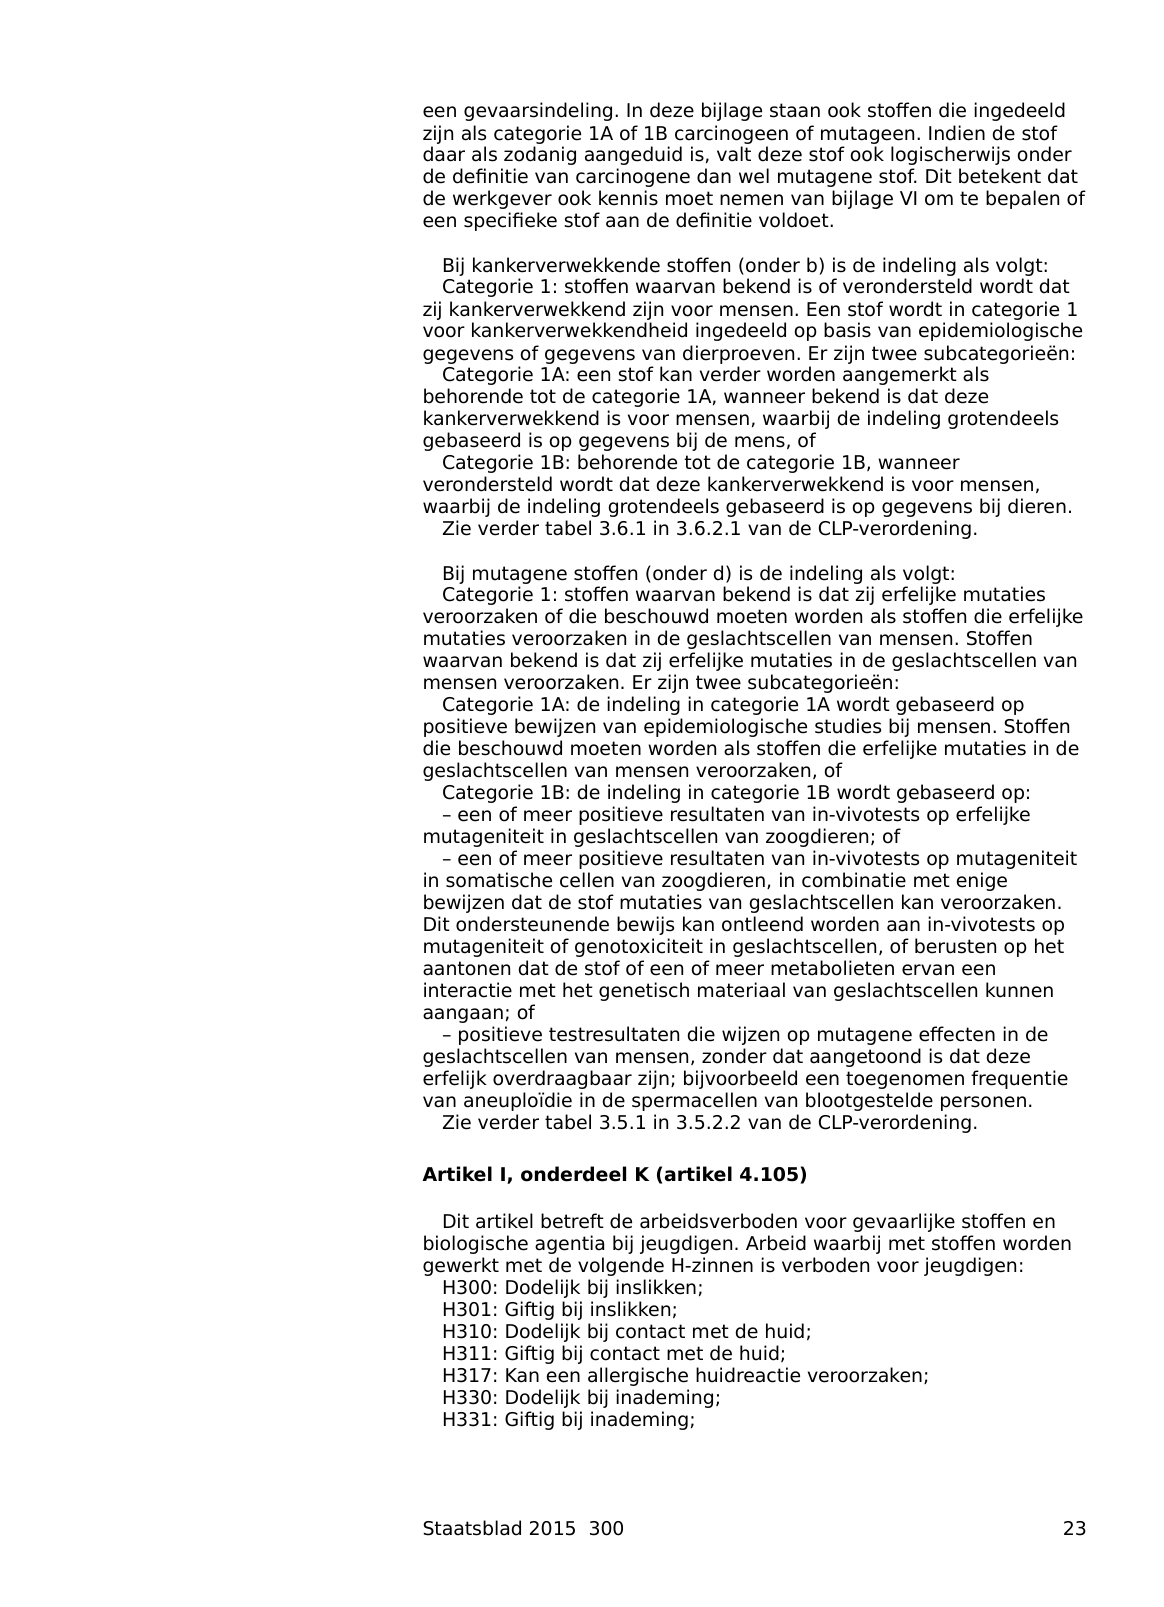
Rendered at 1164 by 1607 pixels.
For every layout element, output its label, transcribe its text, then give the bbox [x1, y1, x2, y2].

text een gevaarsindeling. In deze bijlage staan ook stoffen die ingedeeld zijn als categorie 1A of 1B carcinogeen of mutageen. Indien de stof daar als zodanig aangeduid is, valt deze stof ook logischerwijs onder de definitie van carcinogene dan wel mutagene stof. Dit betekent dat de werkgever ook kennis moet nemen van bijlage VI om te bepalen of een specifieke stof aan de definitie voldoet. [422, 100, 1087, 232]
text – een of meer positieve resultaten van in-vivotests op mutageniteit in somatische cellen van zoogdieren, in combinatie met enige bewijzen dat de stof mutaties van geslachtscellen kan veroorzaken. Dit ondersteunende bewijs kan ontleend worden aan in-vivotests op mutageniteit of genotoxiciteit in geslachtscellen, of berusten op het aantonen dat de stof of een of meer metabolieten ervan een interactie met het genetisch materiaal van geslachtscellen kunnen aangaan; of [422, 848, 1087, 1024]
text Categorie 1B: behorende tot de categorie 1B, wanneer verondersteld wordt dat deze kankerverwekkend is voor mensen, waarbij de indeling grotendeels gebaseerd is op gegevens bij dieren. [422, 452, 1087, 518]
subtitle Artikel I, onderdeel K (artikel 4.105) [422, 1164, 1087, 1186]
text Categorie 1B: de indeling in categorie 1B wordt gebaseerd op: [422, 782, 1087, 804]
text Zie verder tabel 3.5.1 in 3.5.2.2 van de CLP-verordening. [422, 1112, 1087, 1134]
text H310: Dodelijk bij contact met de huid; [422, 1321, 1087, 1343]
text H301: Giftig bij inslikken; [422, 1299, 1087, 1321]
text Categorie 1A: de indeling in categorie 1A wordt gebaseerd op positieve bewijzen van epidemiologische studies bij mensen. Stoffen die beschouwd moeten worden als stoffen die erfelijke mutaties in de geslachtscellen van mensen veroorzaken, of [422, 694, 1087, 782]
text Bij mutagene stoffen (onder d) is de indeling als volgt: [422, 562, 1087, 584]
text – positieve testresultaten die wijzen op mutagene effecten in de geslachtscellen van mensen, zonder dat aangetoond is dat deze erfelijk overdraagbaar zijn; bijvoorbeeld een toegenomen frequentie van aneuploïdie in de spermacellen van blootgestelde personen. [422, 1024, 1087, 1112]
text H300: Dodelijk bij inslikken; [422, 1277, 1087, 1299]
text – een of meer positieve resultaten van in-vivotests op erfelijke mutageniteit in geslachtscellen van zoogdieren; of [422, 804, 1087, 848]
text H317: Kan een allergische huidreactie veroorzaken; [422, 1365, 1087, 1387]
text Zie verder tabel 3.6.1 in 3.6.2.1 van de CLP-verordening. [422, 518, 1087, 540]
text H331: Giftig bij inademing; [422, 1409, 1087, 1431]
text Categorie 1: stoffen waarvan bekend is of verondersteld wordt dat zij kankerverwekkend zijn voor mensen. Een stof wordt in categorie 1 voor kankerverwekkendheid ingedeeld op basis van epidemiologische gegevens of gegevens van dierproeven. Er zijn twee subcategorieën: [422, 276, 1087, 364]
text H311: Giftig bij contact met de huid; [422, 1343, 1087, 1365]
text Categorie 1: stoffen waarvan bekend is dat zij erfelijke mutaties veroorzaken of die beschouwd moeten worden als stoffen die erfelijke mutaties veroorzaken in de geslachtscellen van mensen. Stoffen waarvan bekend is dat zij erfelijke mutaties in de geslachtscellen van mensen veroorzaken. Er zijn twee subcategorieën: [422, 584, 1087, 694]
text Dit artikel betreft de arbeidsverboden voor gevaarlijke stoffen en biologische agentia bij jeugdigen. Arbeid waarbij met stoffen worden gewerkt met de volgende H-zinnen is verboden voor jeugdigen: [422, 1211, 1087, 1277]
text Categorie 1A: een stof kan verder worden aangemerkt als behorende tot de categorie 1A, wanneer bekend is dat deze kankerverwekkend is voor mensen, waarbij de indeling grotendeels gebaseerd is op gegevens bij de mens, of [422, 364, 1087, 452]
text Bij kankerverwekkende stoffen (onder b) is de indeling als volgt: [422, 254, 1087, 276]
text H330: Dodelijk bij inademing; [422, 1387, 1087, 1409]
